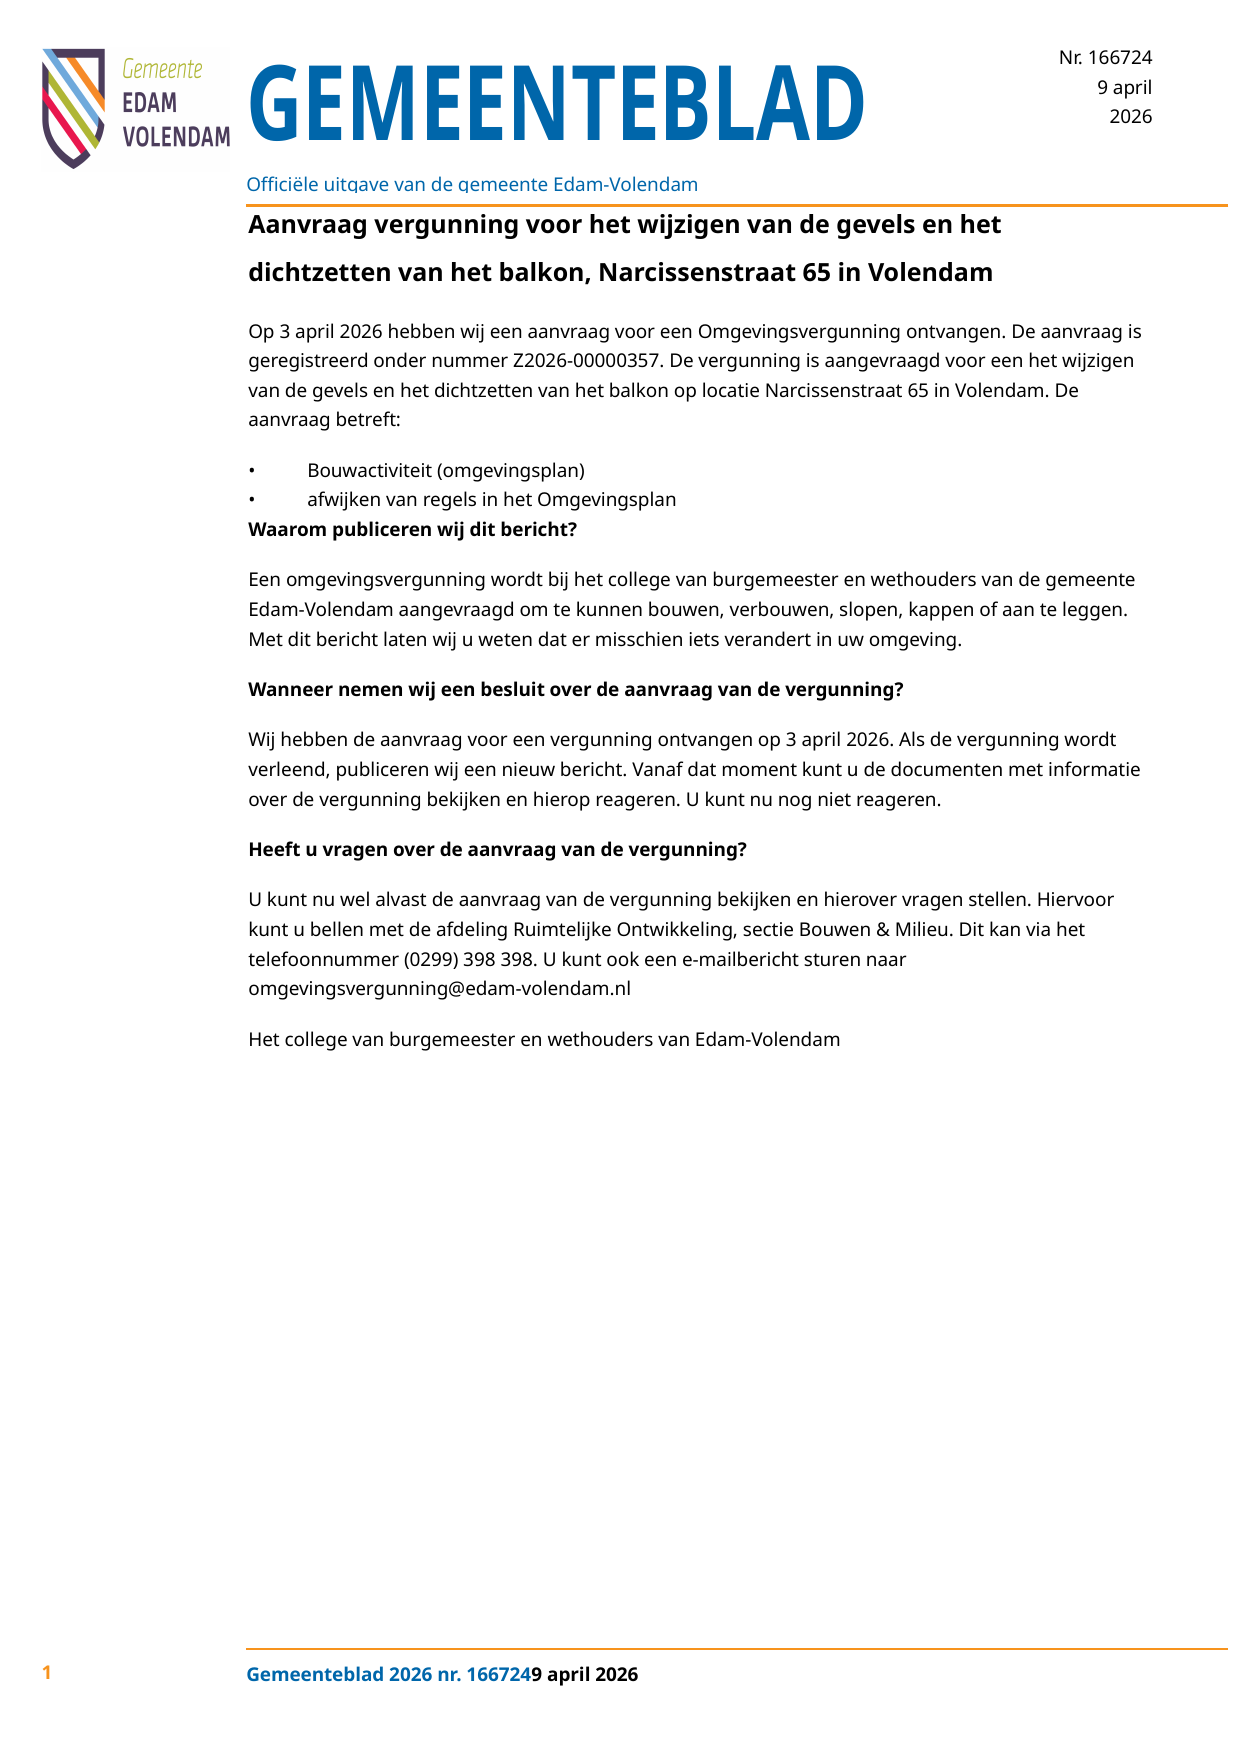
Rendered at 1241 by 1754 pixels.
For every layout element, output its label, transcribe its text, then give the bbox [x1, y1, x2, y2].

list afwijken van regels in het Omgevingsplan [248, 487, 1152, 512]
text Waarom publiceren wij dit bericht? [248, 516, 1152, 542]
text Een omgevingsvergunning wordt bij het college van burgemeester en wethouders van de gemeente Edam-Volendam aangevraagd om te kunnen bouwen, verbouwen, slopen, kappen of aan te leggen. Met dit bericht laten wij u weten dat er misschien iets verandert in uw omgeving. [248, 567, 1152, 652]
text Heeft u vragen over de aanvraag van de vergunning? [248, 836, 1152, 862]
text Het college van burgemeester en wethouders van Edam-Volendam [248, 1026, 1152, 1052]
text U kunt nu wel alvast de aanvraag van de vergunning bekijken en hierover vragen stellen. Hiervoor kunt u bellen met de afdeling Ruimtelijke Ontwikkeling, sectie Bouwen & Milieu. Dit kan via het telefoonnummer (0299) 398 398. U kunt ook een e-mailbericht sturen naar omgevingsvergunning@edam-volendam.nl [248, 887, 1152, 1001]
picture [41, 47, 231, 172]
text Op 3 april 2026 hebben wij een aanvraag voor een Omgevingsvergunning ontvangen. De aanvraag is geregistreerd onder nummer Z2026-00000357. De vergunning is aangevraagd voor een het wijzigen van de gevels en het dichtzetten van het balkon op locatie Narcissenstraat 65 in Volendam. De aanvraag betreft: [248, 318, 1152, 432]
list Bouwactiviteit (omgevingsplan) [248, 457, 1152, 483]
text Wanneer nemen wij een besluit over de aanvraag van de vergunning? [248, 676, 1152, 702]
text Aanvraag vergunning voor het wijzigen van de gevels en het dichtzetten van het balkon, Narcissenstraat 65 in Volendam [248, 207, 1152, 288]
text Wij hebben de aanvraag voor een vergunning ontvangen op 3 april 2026. Als de vergunning wordt verleend, publiceren wij een nieuw bericht. Vanaf dat moment kunt u de documenten met informatie over de vergunning bekijken en hierop reageren. U kunt nu nog niet reageren. [248, 727, 1152, 812]
